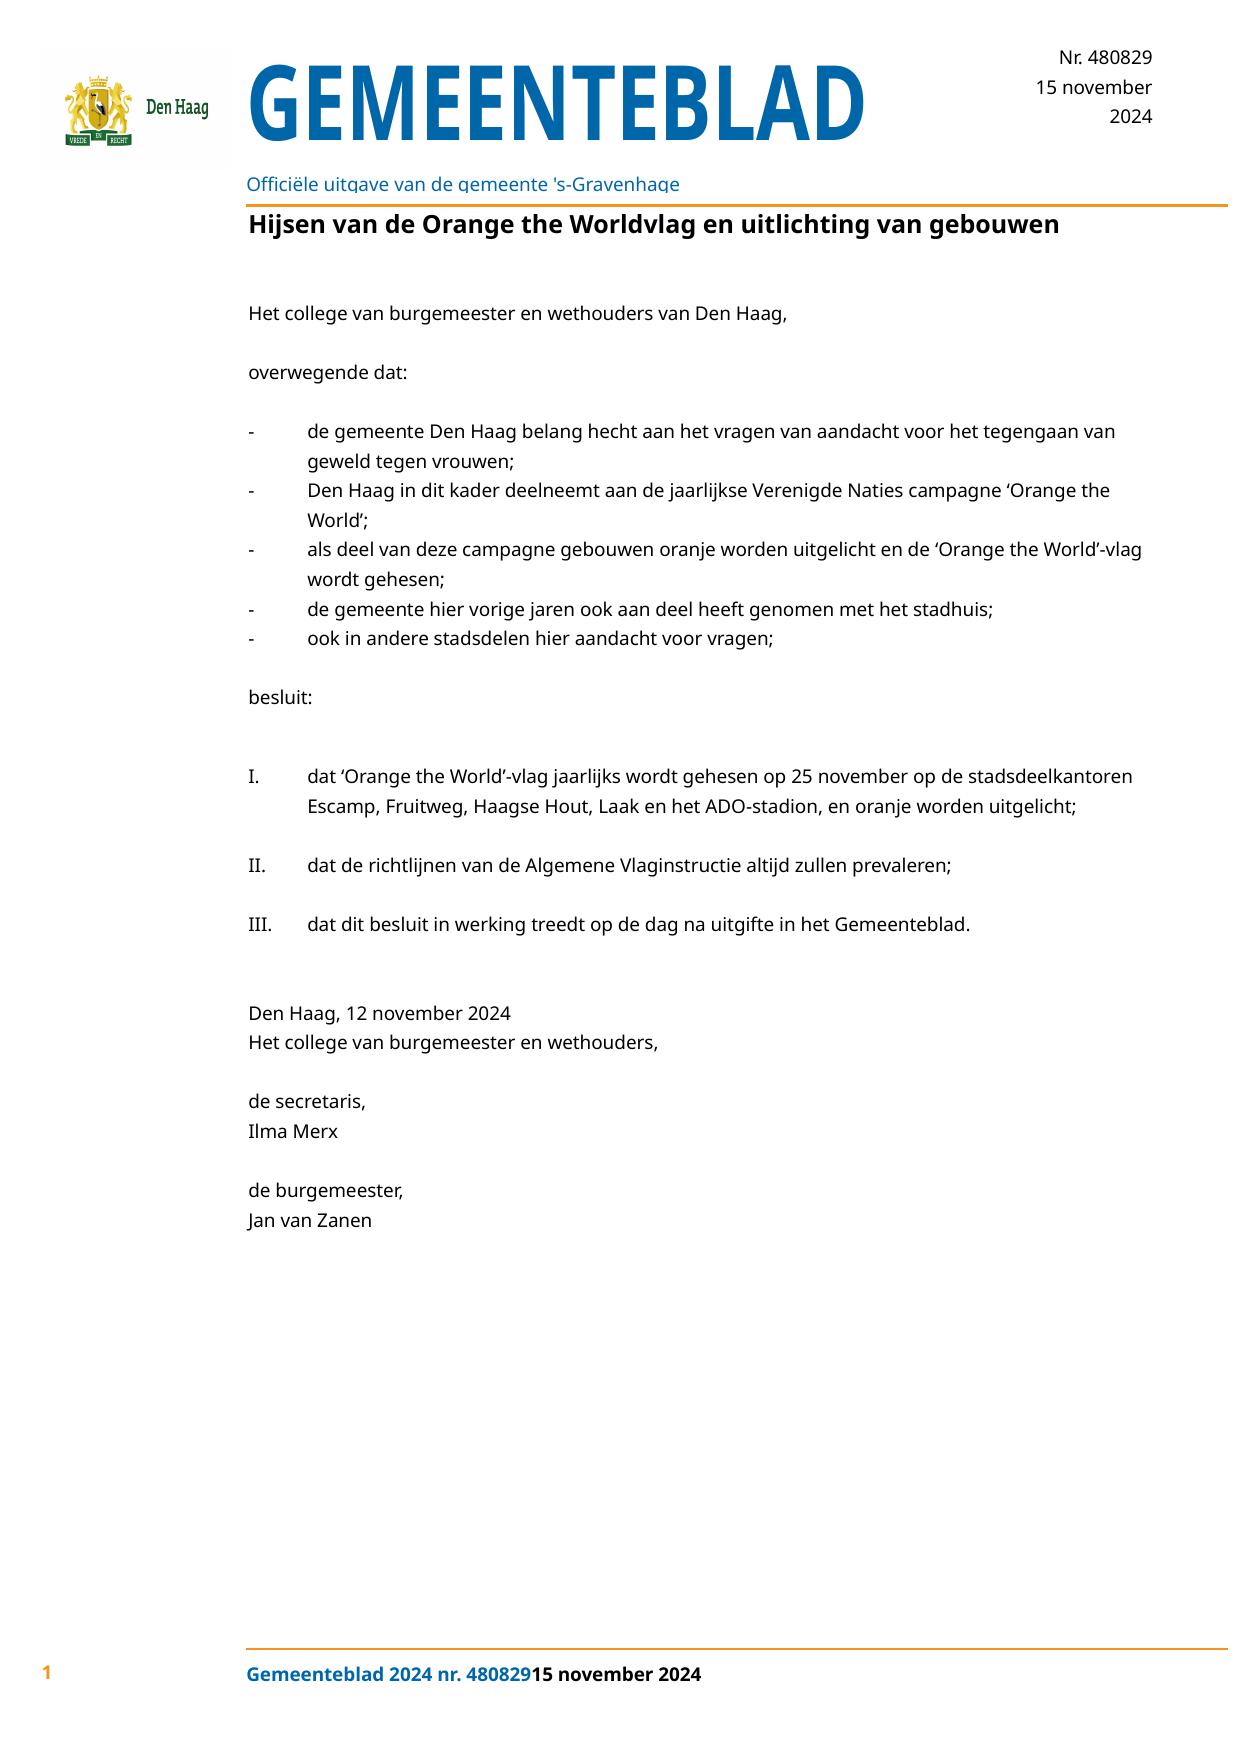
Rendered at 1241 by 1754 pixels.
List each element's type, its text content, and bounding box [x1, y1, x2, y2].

list Den Haag in dit kader deelneemt aan de jaarlijkse Verenigde Naties campagne ‘Orange the World’; [248, 477, 1152, 533]
text Ilma Merx [248, 1118, 1152, 1144]
list dat dit besluit in werking treedt op de dag na uitgifte in het Gemeenteblad. [248, 911, 1152, 937]
list de gemeente Den Haag belang hecht aan het vragen van aandacht voor het tegengaan van geweld tegen vrouwen; [248, 418, 1152, 473]
list als deel van deze campagne gebouwen oranje worden uitgelicht en de ‘Orange the World’-vlag wordt gehesen; [248, 537, 1152, 592]
list ook in andere stadsdelen hier aandacht voor vragen; [248, 625, 1152, 651]
list dat ‘Orange the World’-vlag jaarlijks wordt gehesen op 25 november op de stadsdeelkantoren Escamp, Fruitweg, Haagse Hout, Laak en het ADO-stadion, en oranje worden uitgelicht; [248, 763, 1152, 819]
text de secretaris, [248, 1089, 1152, 1114]
text Het college van burgemeester en wethouders, [248, 1029, 1152, 1055]
text Den Haag, 12 november 2024 [248, 1000, 1152, 1026]
text Jan van Zanen [248, 1207, 1152, 1233]
text de burgemeester, [248, 1177, 1152, 1203]
text Hijsen van de Orange the Worldvlag en uitlichting van gebouwen [248, 207, 1152, 241]
list de gemeente hier vorige jaren ook aan deel heeft genomen met het stadhuis; [248, 596, 1152, 621]
text overwegende dat: [248, 359, 1152, 385]
list dat de richtlijnen van de Algemene Vlaginstructie altijd zullen prevaleren; [248, 852, 1152, 878]
text besluit: [248, 684, 1152, 710]
picture [41, 47, 231, 172]
text Het college van burgemeester en wethouders van Den Haag, [248, 300, 1152, 326]
